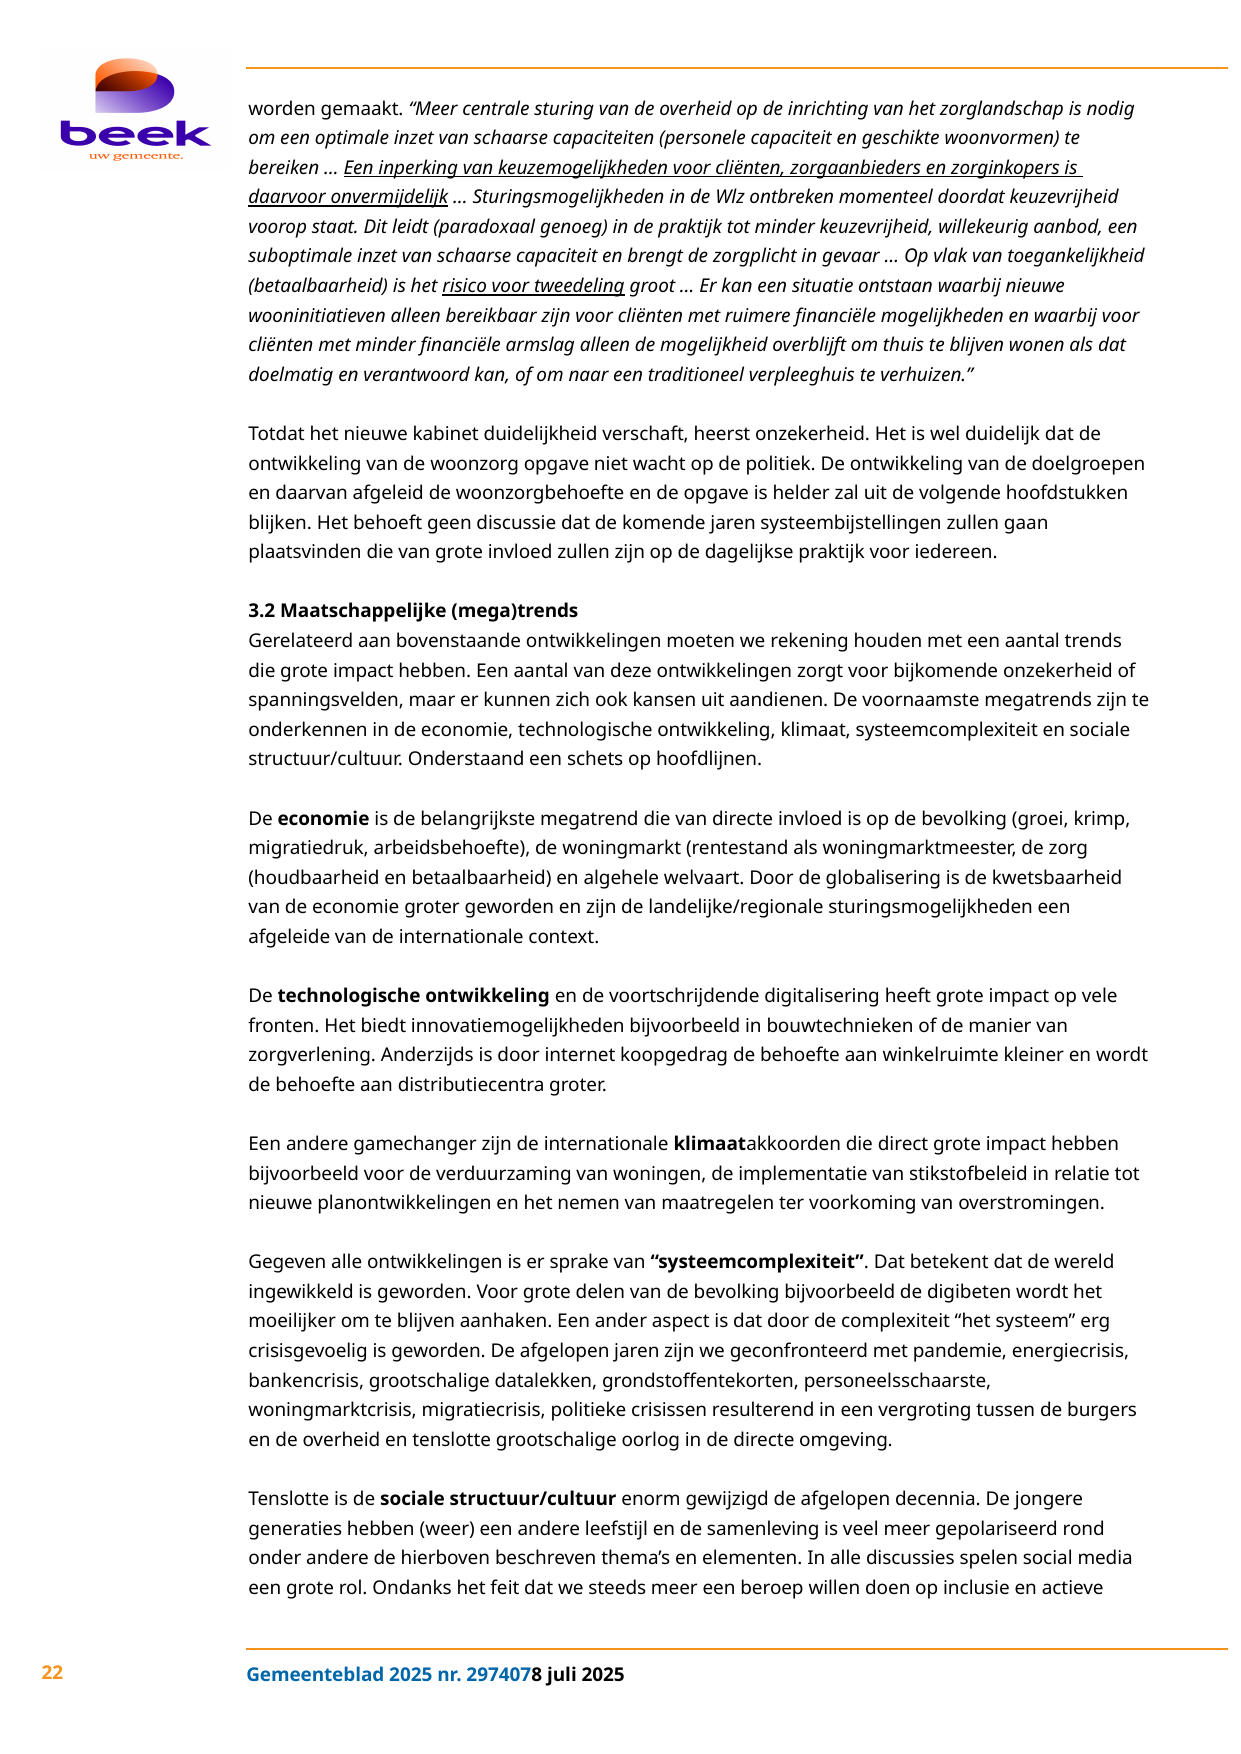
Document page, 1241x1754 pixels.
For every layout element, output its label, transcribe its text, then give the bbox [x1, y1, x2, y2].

text De economie is de belangrijkste megatrend die van directe invloed is op de bevolking (groei, krimp, migratiedruk, arbeidsbehoefte), de woningmarkt (rentestand als woningmarktmeester, de zorg (houdbaarheid en betaalbaarheid) en algehele welvaart. Door de globalisering is de kwetsbaarheid van de economie groter geworden en zijn de landelijke/regionale sturingsmogelijkheden een afgeleide van de internationale context. [248, 805, 1152, 949]
text De technologische ontwikkeling en de voortschrijdende digitalisering heeft grote impact op vele fronten. Het biedt innovatiemogelijkheden bijvoorbeeld in bouwtechnieken of de manier van zorgverlening. Anderzijds is door internet koopgedrag de behoefte aan winkelruimte kleiner en wordt de behoefte aan distributiecentra groter. [248, 982, 1152, 1097]
text Totdat het nieuwe kabinet duidelijkheid verschaft, heerst onzekerheid. Het is wel duidelijk dat de ontwikkeling van de woonzorg opgave niet wacht op de politiek. De ontwikkeling van de doelgroepen en daarvan afgeleid de woonzorgbehoefte en de opgave is helder zal uit de volgende hoofdstukken blijken. Het behoeft geen discussie dat de komende jaren systeembijstellingen zullen gaan plaatsvinden die van grote invloed zullen zijn op de dagelijkse praktijk voor iedereen. [248, 420, 1152, 564]
text worden gemaakt. “Meer centrale sturing van de overheid op de inrichting van het zorglandschap is nodig om een optimale inzet van schaarse capaciteiten (personele capaciteit en geschikte woonvormen) te bereiken … Een inperking van keuzemogelijkheden voor cliënten, zorgaanbieders en zorginkopers is daarvoor onvermijdelijk … Sturingsmogelijkheden in de Wlz ontbreken momenteel doordat keuzevrijheid voorop staat. Dit leidt (paradoxaal genoeg) in de praktijk tot minder keuzevrijheid, willekeurig aanbod, een suboptimale inzet van schaarse capaciteit en brengt de zorgplicht in gevaar … Op vlak van toegankelijkheid (betaalbaarheid) is het risico voor tweedeling groot … Er kan een situatie ontstaan waarbij nieuwe wooninitiatieven alleen bereikbaar zijn voor cliënten met ruimere financiële mogelijkheden en waarbij voor cliënten met minder financiële armslag alleen de mogelijkheid overblijft om thuis te blijven wonen als dat doelmatig en verantwoord kan, of om naar een traditioneel verpleeghuis te verhuizen.” [248, 95, 1152, 387]
text Gegeven alle ontwikkelingen is er sprake van “systeemcomplexiteit”. Dat betekent dat de wereld ingewikkeld is geworden. Voor grote delen van de bevolking bijvoorbeeld de digibeten wordt het moeilijker om te blijven aanhaken. Een ander aspect is dat door de complexiteit “het systeem” erg crisisgevoelig is geworden. De afgelopen jaren zijn we geconfronteerd met pandemie, energiecrisis, bankencrisis, grootschalige datalekken, grondstoffentekorten, personeelsschaarste, woningmarktcrisis, migratiecrisis, politieke crisissen resulterend in een vergroting tussen de burgers en de overheid en tenslotte grootschalige oorlog in de directe omgeving. [248, 1248, 1152, 1452]
picture [41, 47, 231, 172]
text Tenslotte is de sociale structuur/cultuur enorm gewijzigd de afgelopen decennia. De jongere generaties hebben (weer) een andere leefstijl en de samenleving is veel meer gepolariseerd rond onder andere de hierboven beschreven thema’s en elementen. In alle discussies spelen social media een grote rol. Ondanks het feit dat we steeds meer een beroep willen doen op inclusie en actieve [248, 1485, 1152, 1600]
text Gerelateerd aan bovenstaande ontwikkelingen moeten we rekening houden met een aantal trends die grote impact hebben. Een aantal van deze ontwikkelingen zorgt voor bijkomende onzekerheid of spanningsvelden, maar er kunnen zich ook kansen uit aandienen. De voornaamste megatrends zijn te onderkennen in de economie, technologische ontwikkeling, klimaat, systeemcomplexiteit en sociale structuur/cultuur. Onderstaand een schets op hoofdlijnen. [248, 627, 1152, 771]
text Een andere gamechanger zijn de internationale klimaatakkoorden die direct grote impact hebben bijvoorbeeld voor de verduurzaming van woningen, de implementatie van stikstofbeleid in relatie tot nieuwe planontwikkelingen en het nemen van maatregelen ter voorkoming van overstromingen. [248, 1130, 1152, 1215]
text 3.2 Maatschappelijke (mega)trends [248, 598, 1152, 623]
